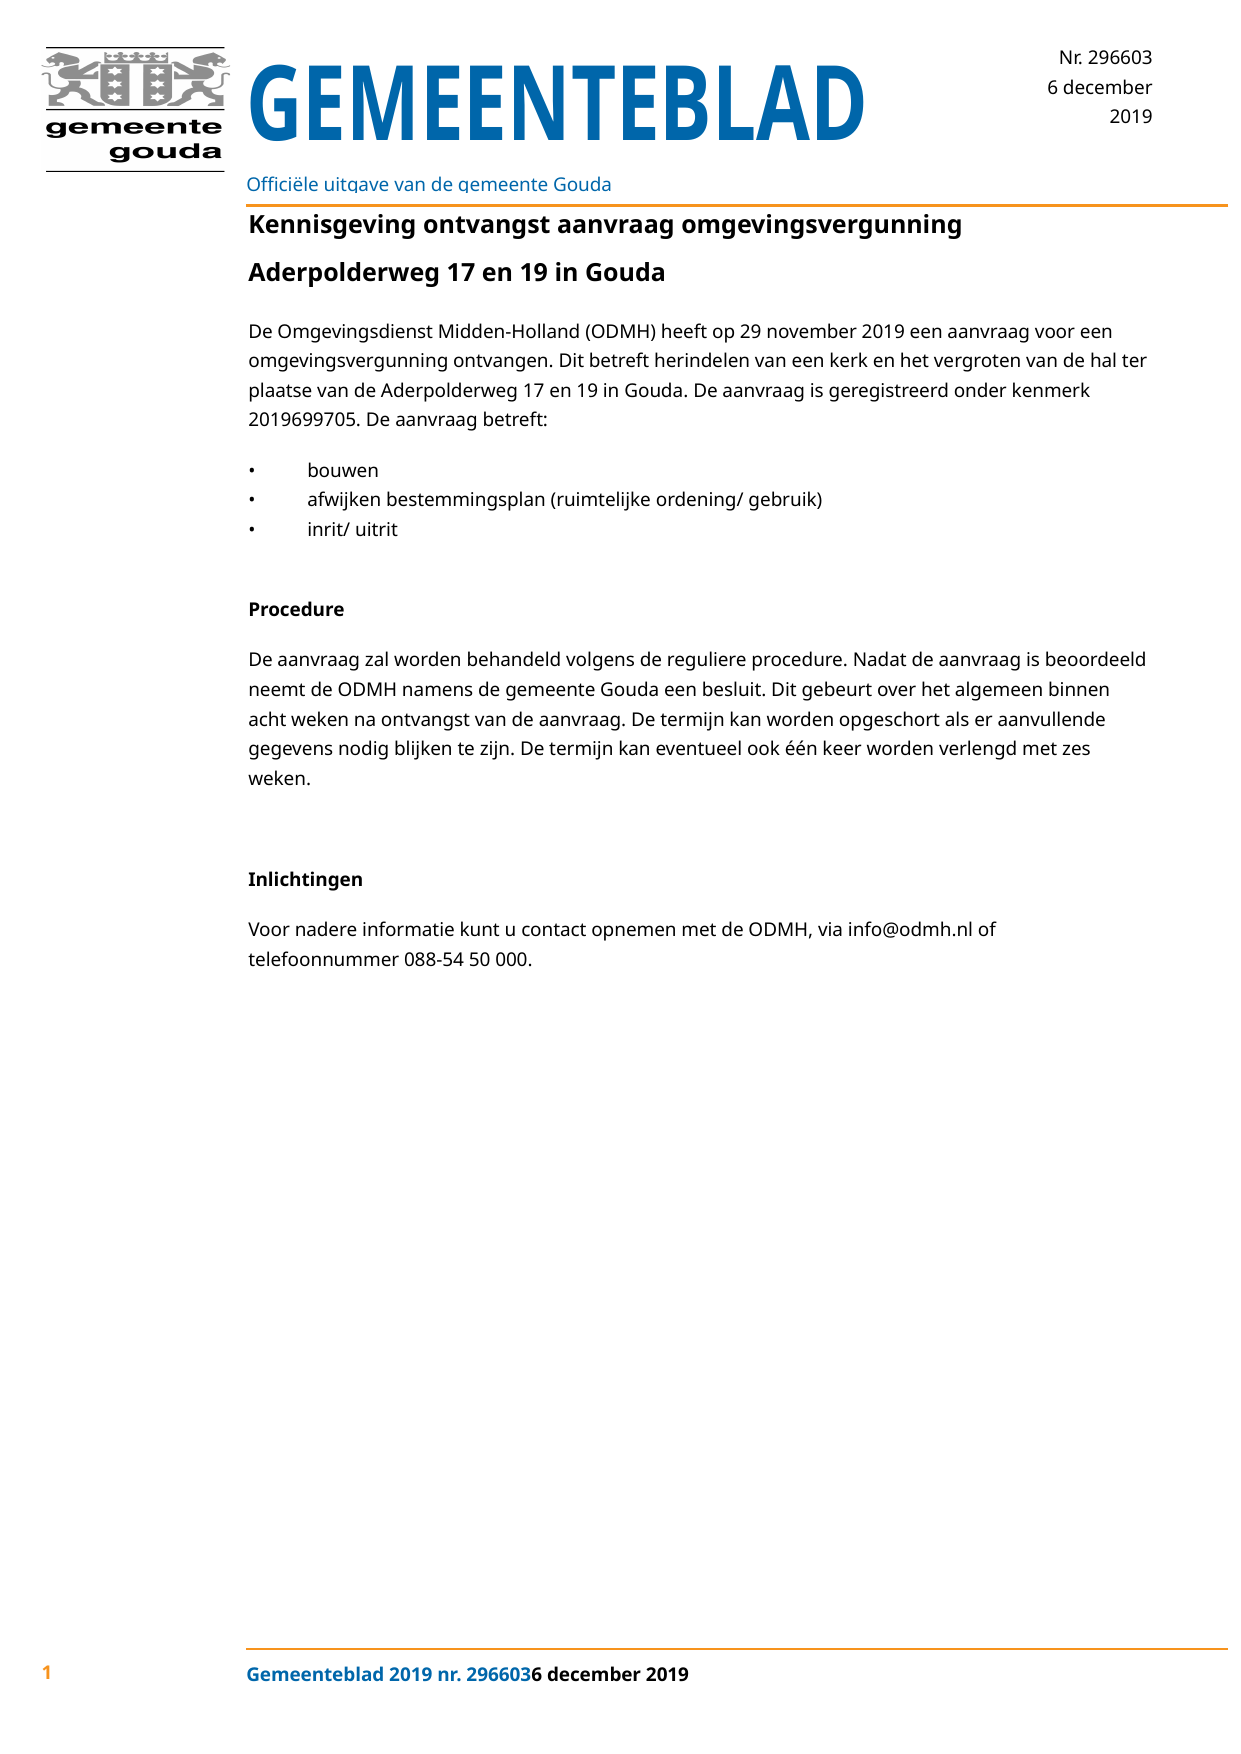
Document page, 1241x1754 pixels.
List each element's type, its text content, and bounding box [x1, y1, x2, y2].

text Inlichtingen [248, 866, 1152, 892]
text Kennisgeving ontvangst aanvraag omgevingsvergunning Aderpolderweg 17 en 19 in Gouda [248, 207, 1152, 288]
picture [41, 47, 231, 172]
list afwijken bestemmingsplan (ruimtelijke ordening/ gebruik) [248, 487, 1152, 512]
list inrit/ uitrit [248, 516, 1152, 542]
text De Omgevingsdienst Midden-Holland (ODMH) heeft op 29 november 2019 een aanvraag voor een omgevingsvergunning ontvangen. Dit betreft herindelen van een kerk en het vergroten van de hal ter plaatse van de Aderpolderweg 17 en 19 in Gouda. De aanvraag is geregistreerd onder kenmerk 2019699705. De aanvraag betreft: [248, 318, 1152, 432]
text Procedure [248, 596, 1152, 622]
text De aanvraag zal worden behandeld volgens de reguliere procedure. Nadat de aanvraag is beoordeeld neemt de ODMH namens de gemeente Gouda een besluit. Dit gebeurt over het algemeen binnen acht weken na ontvangst van de aanvraag. De termijn kan worden opgeschort als er aanvullende gegevens nodig blijken te zijn. De termijn kan eventueel ook één keer worden verlengd met zes weken. [248, 647, 1152, 791]
text Voor nadere informatie kunt u contact opnemen met de ODMH, via info@odmh.nl of telefoonnummer 088-54 50 000. [248, 916, 1152, 972]
list bouwen [248, 457, 1152, 483]
